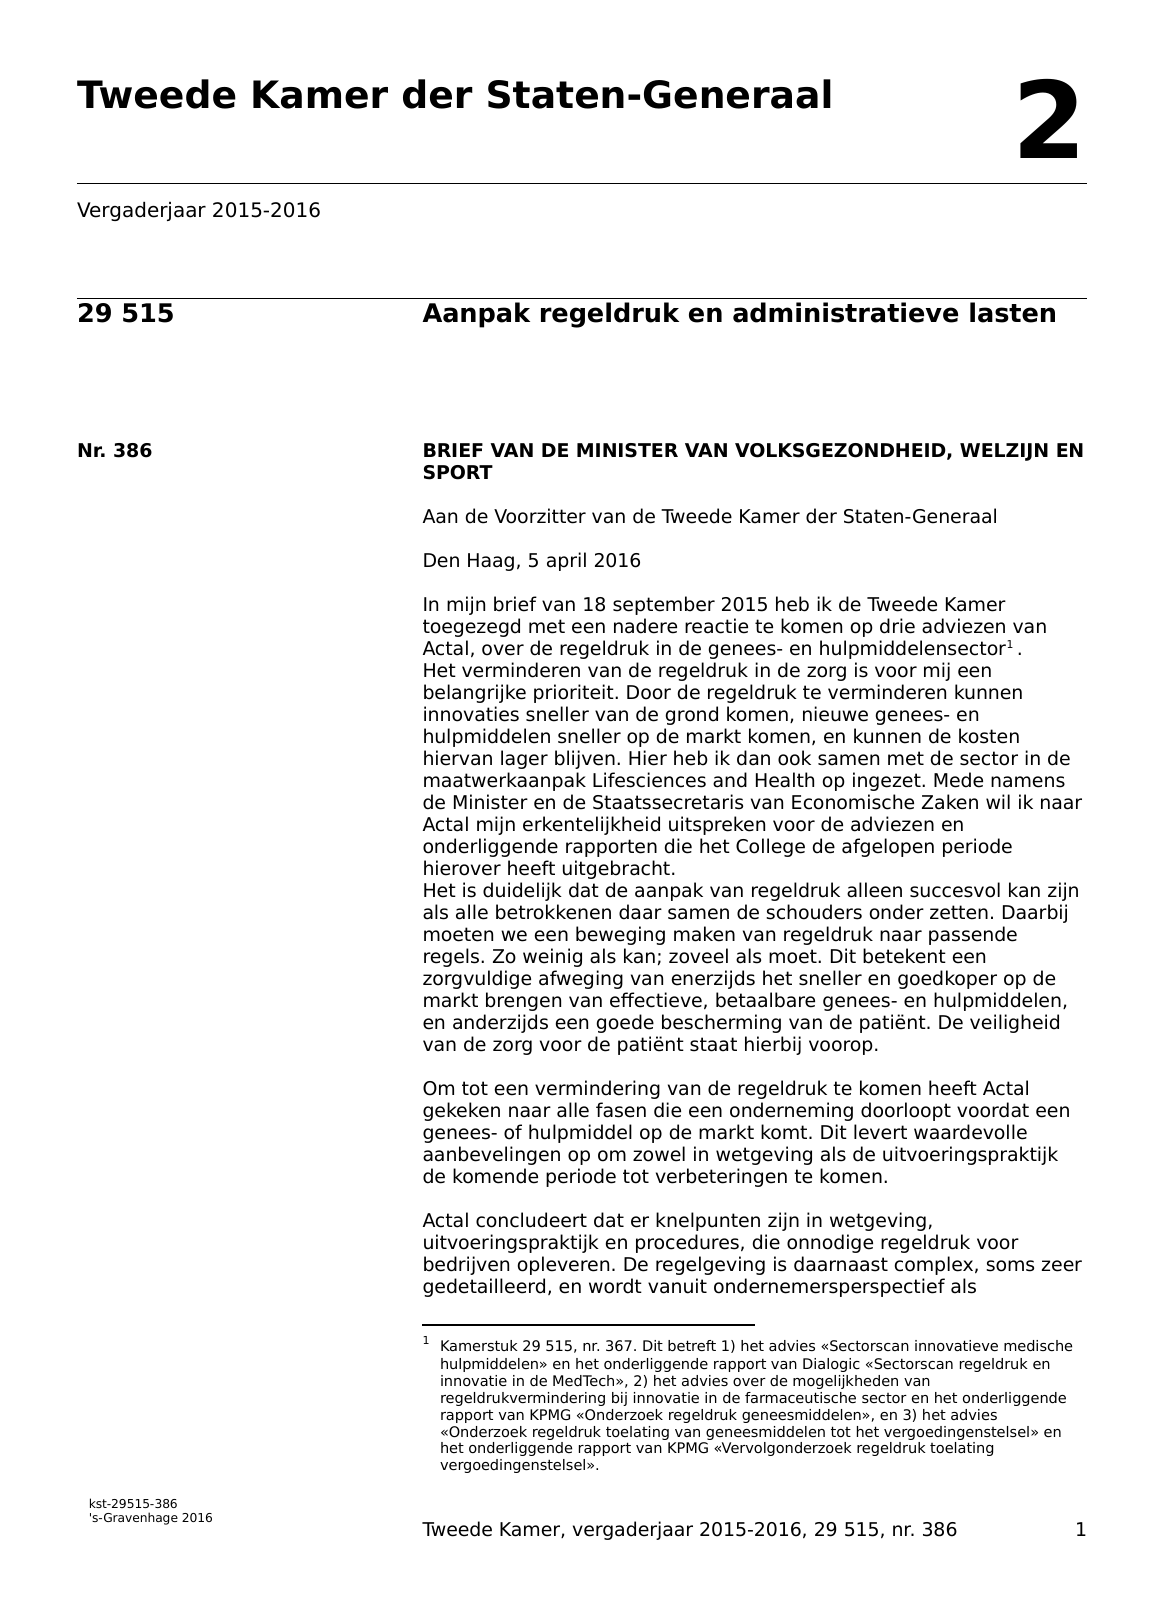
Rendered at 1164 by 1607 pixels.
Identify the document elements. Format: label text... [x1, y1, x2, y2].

text 's-Gravenhage 2016 [88, 1511, 323, 1525]
subtitle 29 515 Aanpak regeldruk en administratieve lasten [77, 299, 1087, 329]
table_header Tweede Kamer der Staten-Generaal [77, 59, 886, 183]
text Het is duidelijk dat de aanpak van regeldruk alleen succesvol kan zijn als alle betrokkenen daar samen de schouders onder zetten. Daarbij moeten we een beweging maken van regeldruk naar passende regels. Zo weinig als kan; zoveel als moet. Dit betekent een zorgvuldige afweging van enerzijds het sneller en goedkoper op de markt brengen van effectieve, betaalbare genees- en hulpmiddelen, en anderzijds een goede bescherming van de patiënt. De veiligheid van de zorg voor de patiënt staat hierbij voorop. [422, 880, 1087, 1056]
text Om tot een vermindering van de regeldruk te komen heeft Actal gekeken naar alle fasen die een onderneming doorloopt voordat een genees- of hulpmiddel op de markt komt. Dit levert waardevolle aanbevelingen op om zowel in wetgeving als de uitvoeringspraktijk de komende periode tot verbeteringen te komen. [422, 1078, 1087, 1188]
text Aan de Voorzitter van de Tweede Kamer der Staten-Generaal [422, 506, 1087, 528]
text Het verminderen van de regeldruk in de zorg is voor mij een belangrijke prioriteit. Door de regeldruk te verminderen kunnen innovaties sneller van de grond komen, nieuwe genees- en hulpmiddelen sneller op de markt komen, en kunnen de kosten hiervan lager blijven. Hier heb ik dan ook samen met de sector in de maatwerkaanpak Lifesciences and Health op ingezet. Mede namens de Minister en de Staatssecretaris van Economische Zaken wil ik naar Actal mijn erkentelijkheid uitspreken voor de adviezen en onderliggende rapporten die het College de afgelopen periode hierover heeft uitgebracht. [422, 660, 1087, 880]
text Actal concludeert dat er knelpunten zijn in wetgeving, uitvoeringspraktijk en procedures, die onnodige regeldruk voor bedrijven opleveren. De regelgeving is daarnaast complex, soms zeer gedetailleerd, en wordt vanuit ondernemersperspectief als [422, 1210, 1087, 1298]
text In mijn brief van 18 september 2015 heb ik de Tweede Kamer toegezegd met een nadere reactie te komen op drie adviezen van Actal, over de regeldruk in de genees- en hulpmiddelensector. [422, 594, 1087, 660]
text Den Haag, 5 april 2016 [422, 550, 1087, 572]
subtitle Nr. 386 BRIEF VAN DE MINISTER VAN VOLKSGEZONDHEID, WELZIJN EN SPORT [77, 440, 1087, 484]
text Kamerstuk 29 515, nr. 367. Dit betreft 1) het advies «Sectorscan innovatieve medische hulpmiddelen» en het onderliggende rapport van Dialogic «Sectorscan regeldruk en innovatie in de MedTech», 2) het advies over de mogelijkheden van regeldrukvermindering bij innovatie in de farmaceutische sector en het onderliggende rapport van KPMG «Onderzoek regeldruk geneesmiddelen», en 3) het advies «Onderzoek regeldruk toelating van geneesmiddelen tot het vergoedingenstelsel» en het onderliggende rapport van KPMG «Vervolgonderzoek regeldruk toelating vergoedingenstelsel». [422, 1334, 1087, 1474]
text kst-29515-386 [88, 1497, 323, 1511]
table_cell Vergaderjaar 2015-2016 [77, 184, 1087, 298]
table_header 2 [886, 59, 1087, 183]
